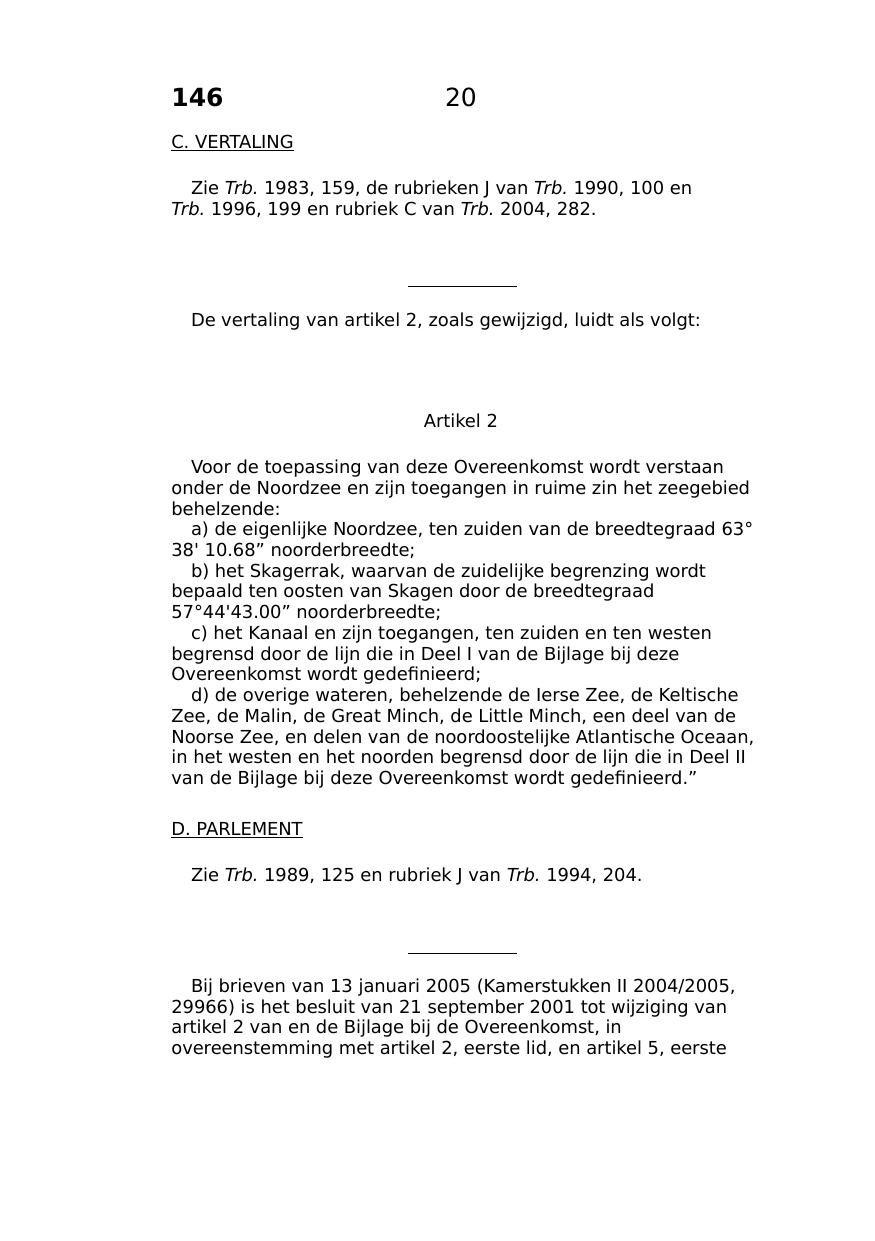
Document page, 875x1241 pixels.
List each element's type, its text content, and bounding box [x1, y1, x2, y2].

text a) de eigenlijke Noordzee, ten zuiden van de breedtegraad 63° 38' 10.68” noorderbreedte; [171, 519, 756, 561]
text Zie Trb. 1989, 125 en rubriek J van Trb. 1994, 204. [171, 864, 756, 885]
subtitle C. VERTALING [171, 132, 756, 153]
text b) het Skagerrak, waarvan de zuidelijke begrenzing wordt bepaald ten oosten van Skagen door de breedtegraad 57°44'43.00” noorderbreedte; [171, 561, 756, 623]
text c) het Kanaal en zijn toegangen, ten zuiden en ten westen begrensd door de lijn die in Deel I van de Bijlage bij deze Overeenkomst wordt gedefinieerd; [171, 623, 756, 685]
subtitle D. PARLEMENT [171, 819, 756, 839]
subtitle Artikel 2 [171, 411, 756, 432]
text Voor de toepassing van deze Overeenkomst wordt verstaan onder de Noordzee en zijn toegangen in ruime zin het zeegebied behelzende: [171, 457, 756, 519]
text d) de overige wateren, behelzende de Ierse Zee, de Keltische Zee, de Malin, de Great Minch, de Little Minch, een deel van de Noorse Zee, en delen van de noordoostelijke Atlantische Oceaan, in het westen en het noorden begrensd door de lijn die in Deel II van de Bijlage bij deze Overeenkomst wordt gedefinieerd.” [171, 685, 756, 789]
text Zie Trb. 1983, 159, de rubrieken J van Trb. 1990, 100 en Trb. 1996, 199 en rubriek C van Trb. 2004, 282. [171, 178, 756, 219]
text De vertaling van artikel 2, zoals gewijzigd, luidt als volgt: [171, 310, 756, 331]
text Bij brieven van 13 januari 2005 (Kamerstukken II 2004/2005, 29966) is het besluit van 21 september 2001 tot wijziging van artikel 2 van en de Bijlage bij de Overeenkomst, in overeenstemming met artikel 2, eerste lid, en artikel 5, eerste [171, 976, 756, 1059]
